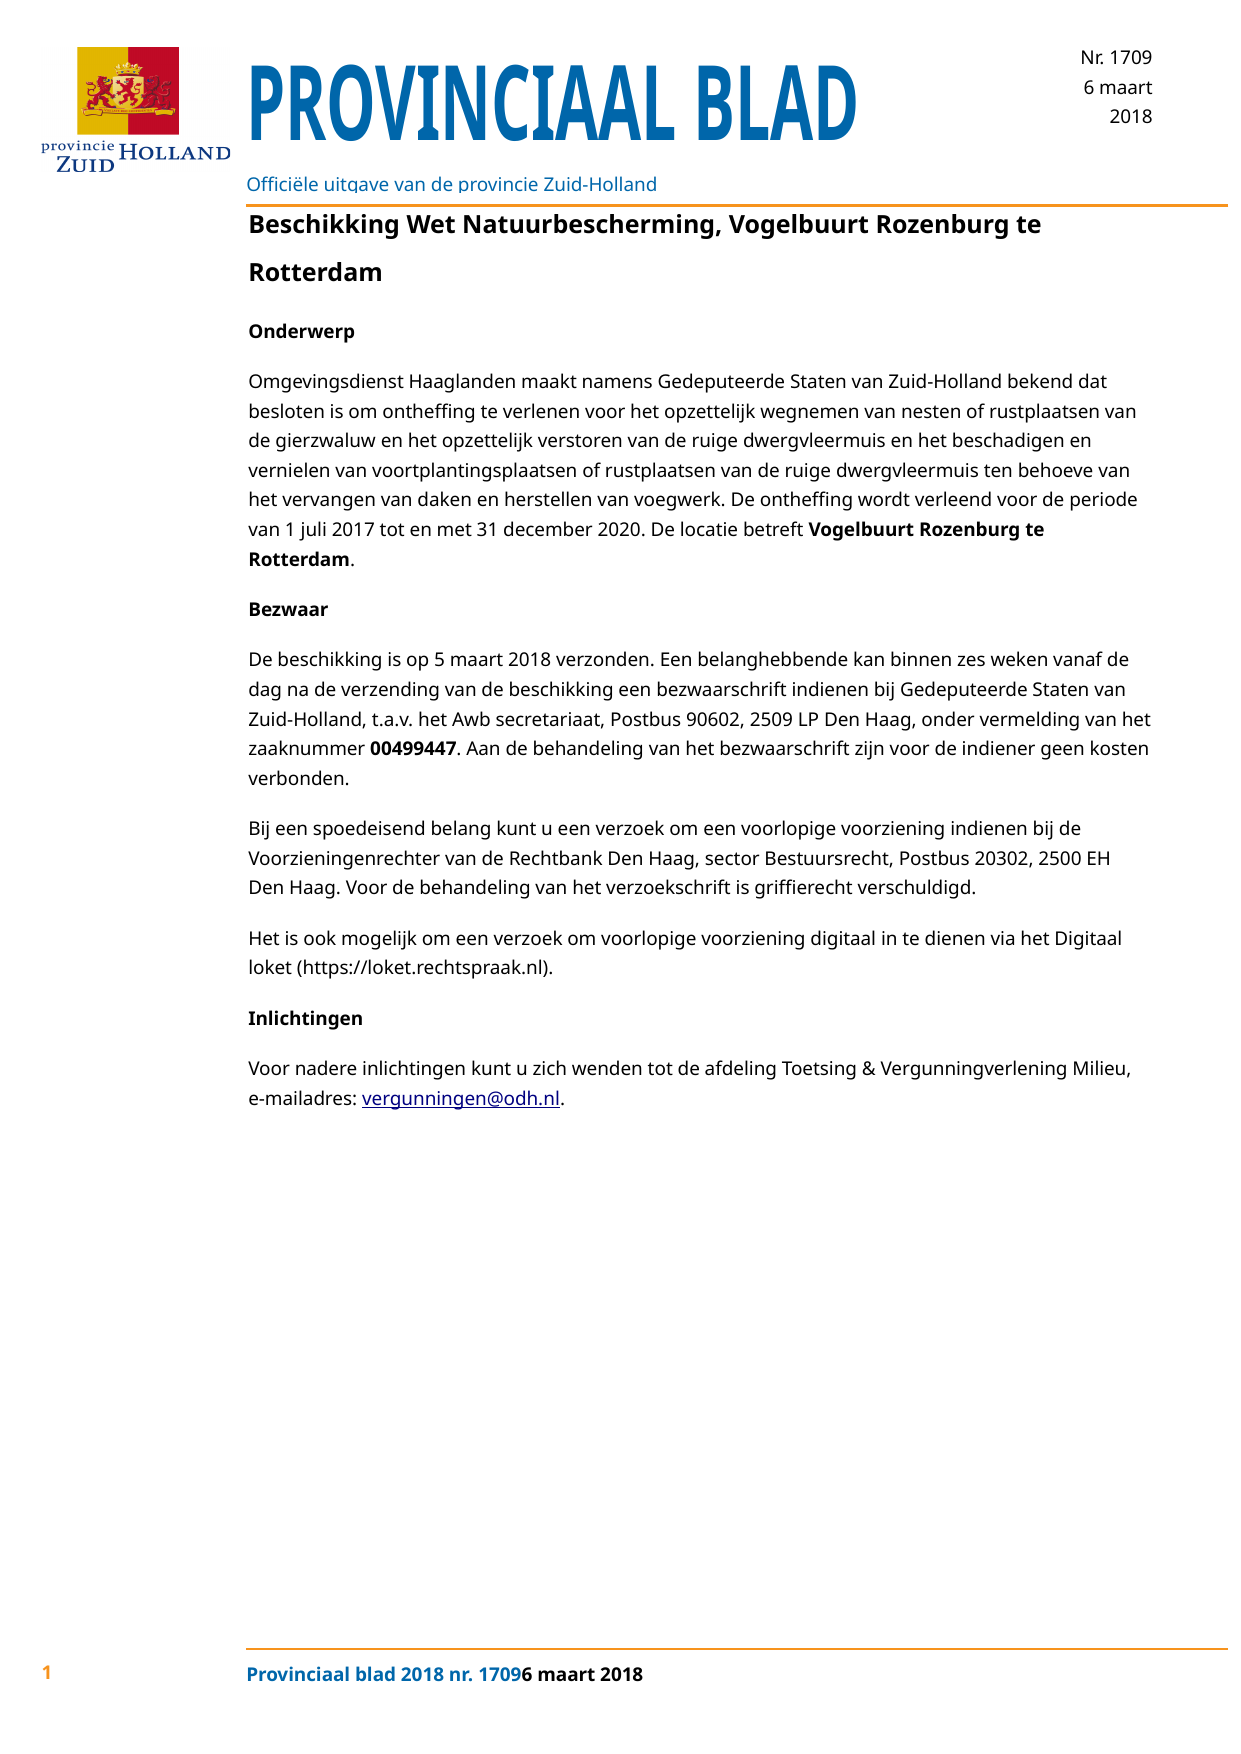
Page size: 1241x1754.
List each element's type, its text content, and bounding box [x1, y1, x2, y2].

picture [41, 47, 231, 172]
text Het is ook mogelijk om een verzoek om voorlopige voorziening digitaal in te dienen via het Digitaal loket (https://loket.rechtspraak.nl). [248, 925, 1152, 980]
text Beschikking Wet Natuurbescherming, Vogelbuurt Rozenburg te Rotterdam [248, 207, 1152, 288]
text Onderwerp [248, 318, 1152, 344]
text Voor nadere inlichtingen kunt u zich wenden tot de afdeling Toetsing & Vergunningverlening Milieu, e-mailadres: vergunningen@odh.nl. [248, 1055, 1152, 1111]
text Bezwaar [248, 596, 1152, 622]
text Omgevingsdienst Haaglanden maakt namens Gedeputeerde Staten van Zuid-Holland bekend dat besloten is om ontheffing te verlenen voor het opzettelijk wegnemen van nesten of rustplaatsen van de gierzwaluw en het opzettelijk verstoren van de ruige dwergvleermuis en het beschadigen en vernielen van voortplantingsplaatsen of rustplaatsen van de ruige dwergvleermuis ten behoeve van het vervangen van daken en herstellen van voegwerk. De ontheffing wordt verleend voor de periode van 1 juli 2017 tot en met 31 december 2020. De locatie betreft Vogelbuurt Rozenburg te Rotterdam. [248, 368, 1152, 572]
text De beschikking is op 5 maart 2018 verzonden. Een belanghebbende kan binnen zes weken vanaf de dag na de verzending van de beschikking een bezwaarschrift indienen bij Gedeputeerde Staten van Zuid-Holland, t.a.v. het Awb secretariaat, Postbus 90602, 2509 LP Den Haag, onder vermelding van het zaaknummer 00499447. Aan de behandeling van het bezwaarschrift zijn voor de indiener geen kosten verbonden. [248, 647, 1152, 791]
text Inlichtingen [248, 1005, 1152, 1031]
text Bij een spoedeisend belang kunt u een verzoek om een voorlopige voorziening indienen bij de Voorzieningenrechter van de Rechtbank Den Haag, sector Bestuursrecht, Postbus 20302, 2500 EH Den Haag. Voor de behandeling van het verzoekschrift is griffierecht verschuldigd. [248, 815, 1152, 900]
